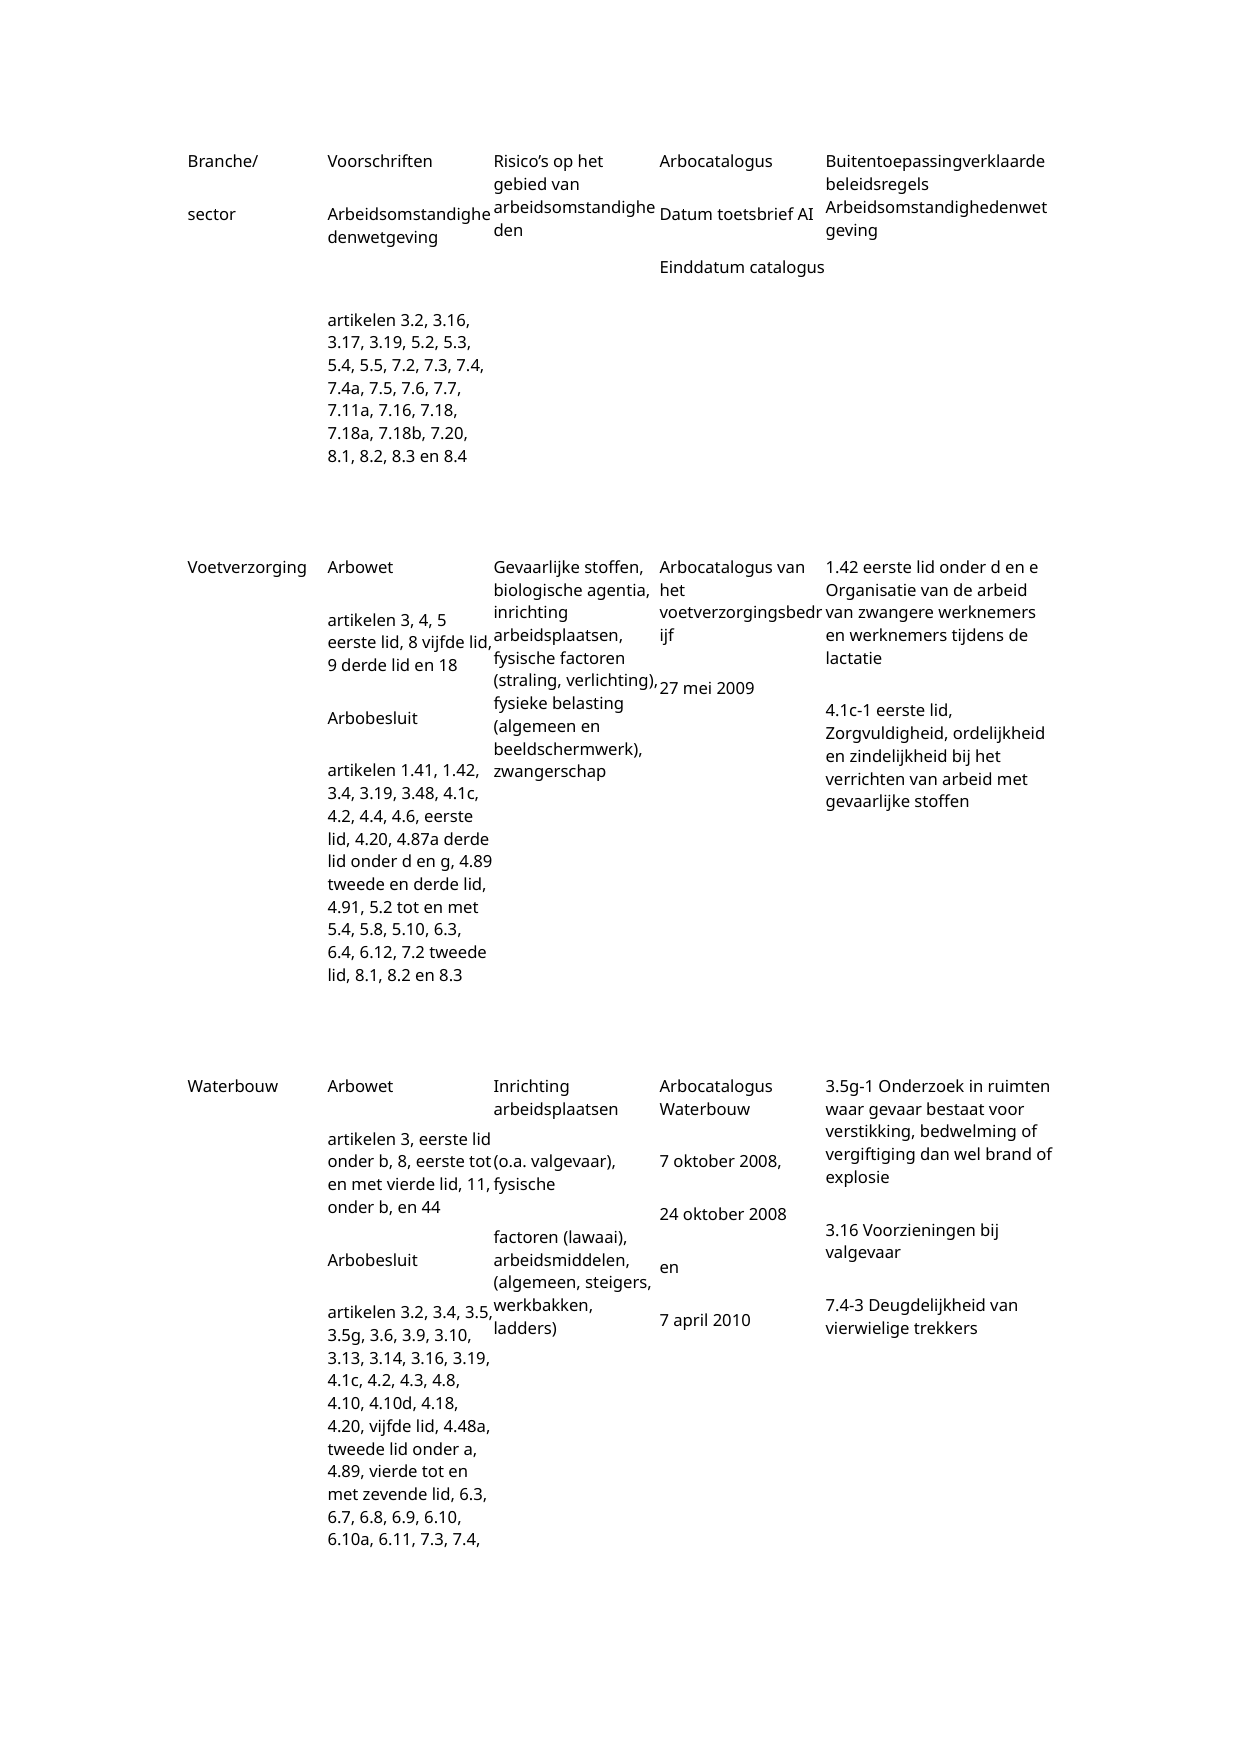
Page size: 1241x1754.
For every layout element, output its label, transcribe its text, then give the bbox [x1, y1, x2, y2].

table_cell [188, 308, 327, 497]
table_cell [188, 497, 327, 556]
table_cell [825, 497, 1053, 556]
table_cell [493, 1016, 659, 1074]
table_cell 1.42 eerste lid onder d en e Organisatie van de arbeid van zwangere werknemers en werknemers tijdens de lactatie 4.1c-1 eerste lid, Zorgvuldigheid, ordelijkheid en zindelijkheid bij het verrichten van arbeid met gevaarlijke stoffen [825, 556, 1053, 1016]
table_cell Arbowet artikelen 3, eerste lid onder b, 8, eerste tot en met vierde lid, 11, onder b, en 44 Arbobesluit artikelen 3.2, 3.4, 3.5, 3.5g, 3.6, 3.9, 3.10, 3.13, 3.14, 3.16, 3.19, 4.1c, 4.2, 4.3, 4.8, 4.10, 4.10d, 4.18, 4.20, vijfde lid, 4.48a, tweede lid onder a, 4.89, vierde tot en met zevende lid, 6.3, 6.7, 6.8, 6.9, 6.10, 6.10a, 6.11, 7.3, 7.4, [327, 1075, 493, 1551]
table_cell [188, 1016, 327, 1074]
table_cell [825, 308, 1053, 497]
table_cell Gevaarlijke stoffen, biologische agentia, inrichting arbeidsplaatsen, fysische factoren (straling, verlichting), fysieke belasting (algemeen en beeldschermwerk), zwangerschap [493, 556, 659, 1016]
table_cell Inrichting arbeidsplaatsen (o.a. valgevaar), fysische factoren (lawaai), arbeidsmiddelen, (algemeen, steigers, werkbakken, ladders) [493, 1075, 659, 1551]
table_cell [327, 1016, 493, 1074]
table_header Branche/ sector [188, 150, 327, 308]
table_cell [327, 497, 493, 556]
table_header Buitentoepassingverklaarde beleidsregels Arbeidsomstandighedenwetgeving [825, 150, 1053, 308]
table_cell artikelen 3.2, 3.16, 3.17, 3.19, 5.2, 5.3, 5.4, 5.5, 7.2, 7.3, 7.4, 7.4a, 7.5, 7.6, 7.7, 7.11a, 7.16, 7.18, 7.18a, 7.18b, 7.20, 8.1, 8.2, 8.3 en 8.4 [327, 308, 493, 497]
table_cell [493, 308, 659, 497]
table_cell Arbocatalogus Waterbouw 7 oktober 2008, 24 oktober 2008 en 7 april 2010 [659, 1075, 825, 1551]
table_cell [659, 308, 825, 497]
table_cell [659, 497, 825, 556]
table_cell [493, 497, 659, 556]
table_cell Arbowet artikelen 3, 4, 5 eerste lid, 8 vijfde lid, 9 derde lid en 18 Arbobesluit artikelen 1.41, 1.42, 3.4, 3.19, 3.48, 4.1c, 4.2, 4.4, 4.6, eerste lid, 4.20, 4.87a derde lid onder d en g, 4.89 tweede en derde lid, 4.91, 5.2 tot en met 5.4, 5.8, 5.10, 6.3, 6.4, 6.12, 7.2 tweede lid, 8.1, 8.2 en 8.3 [327, 556, 493, 1016]
table_cell Arbocatalogus van het voetverzorgingsbedrijf 27 mei 2009 [659, 556, 825, 1016]
table_cell Voetverzorging [188, 556, 327, 1016]
table_cell [825, 1016, 1053, 1074]
table_header Arbocatalogus Datum toetsbrief AI Einddatum catalogus [659, 150, 825, 308]
table_cell [659, 1016, 825, 1074]
table_cell Waterbouw [188, 1075, 327, 1551]
table_cell 3.5g-1 Onderzoek in ruimten waar gevaar bestaat voor verstikking, bedwelming of vergiftiging dan wel brand of explosie 3.16 Voorzieningen bij valgevaar 7.4-3 Deugdelijkheid van vierwielige trekkers [825, 1075, 1053, 1551]
table_header Voorschriften Arbeidsomstandighedenwetgeving [327, 150, 493, 308]
table_header Risico’s op het gebied van arbeidsomstandigheden [493, 150, 659, 308]
